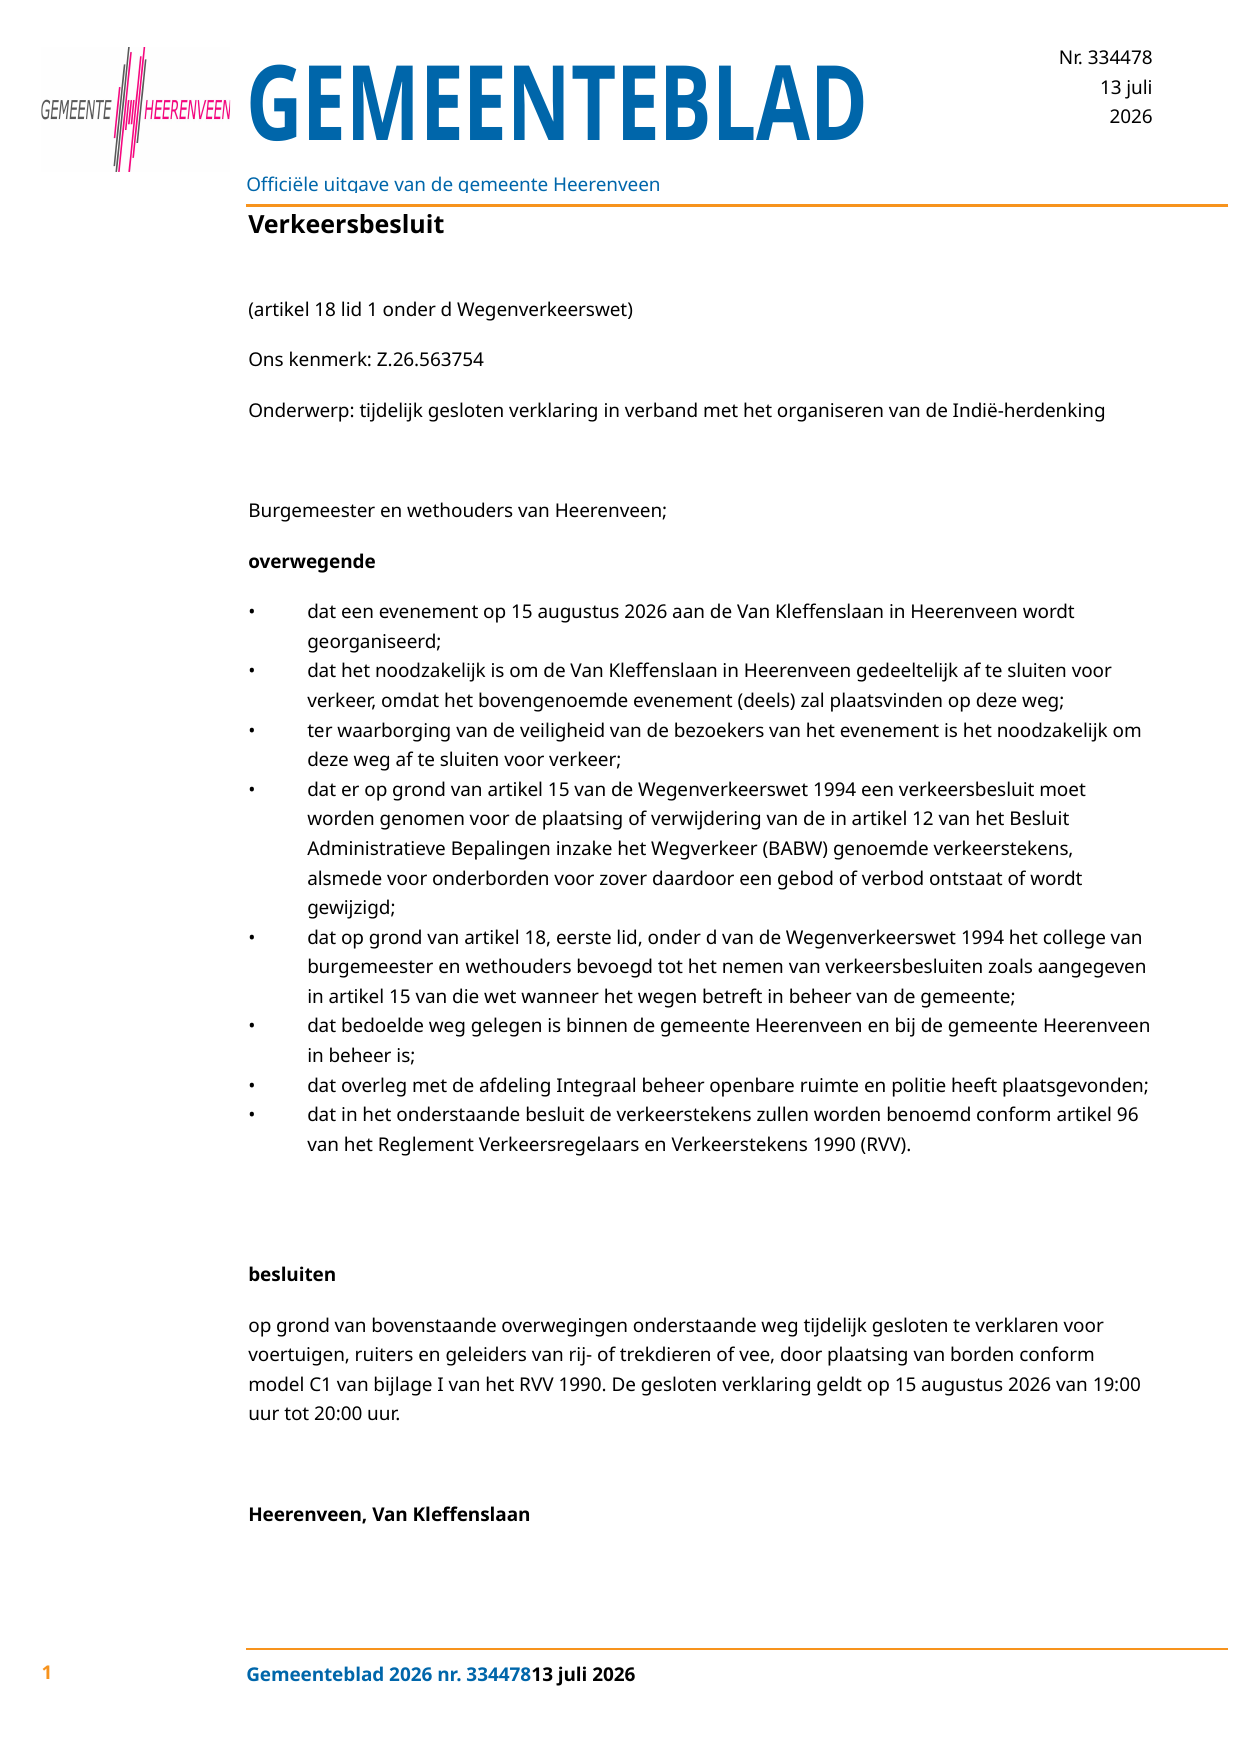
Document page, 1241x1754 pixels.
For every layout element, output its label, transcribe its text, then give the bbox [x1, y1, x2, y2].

list dat overleg met de afdeling Integraal beheer openbare ruimte en politie heeft plaatsgevonden; [248, 1072, 1152, 1098]
list ter waarborging van de veiligheid van de bezoekers van het evenement is het noodzakelijk om deze weg af te sluiten voor verkeer; [248, 717, 1152, 772]
list dat het noodzakelijk is om de Van Kleffenslaan in Heerenveen gedeeltelijk af te sluiten voor verkeer, omdat het bovengenoemde evenement (deels) zal plaatsvinden op deze weg; [248, 658, 1152, 713]
text overwegende [248, 548, 1152, 574]
text Ons kenmerk: Z.26.563754 [248, 346, 1152, 372]
text Burgemeester en wethouders van Heerenveen; [248, 498, 1152, 523]
list dat er op grond van artikel 15 van de Wegenverkeerswet 1994 een verkeersbesluit moet worden genomen voor de plaatsing of verwijdering van de in artikel 12 van het Besluit Administratieve Bepalingen inzake het Wegverkeer (BABW) genoemde verkeerstekens, alsmede voor onderborden voor zover daardoor een gebod of verbod ontstaat of wordt gewijzigd; [248, 776, 1152, 920]
text op grond van bovenstaande overwegingen onderstaande weg tijdelijk gesloten te verklaren voor voertuigen, ruiters en geleiders van rij- of trekdieren of vee, door plaatsing van borden conform model C1 van bijlage I van het RVV 1990. De gesloten verklaring geldt op 15 augustus 2026 van 19:00 uur tot 20:00 uur. [248, 1312, 1152, 1426]
list dat in het onderstaande besluit de verkeerstekens zullen worden benoemd conform artikel 96 van het Reglement Verkeersregelaars en Verkeerstekens 1990 (RVV). [248, 1101, 1152, 1157]
list dat op grond van artikel 18, eerste lid, onder d van de Wegenverkeerswet 1994 het college van burgemeester en wethouders bevoegd tot het nemen van verkeersbesluiten zoals aangegeven in artikel 15 van die wet wanneer het wegen betreft in beheer van de gemeente; [248, 924, 1152, 1009]
text (artikel 18 lid 1 onder d Wegenverkeerswet) [248, 296, 1152, 322]
list dat bedoelde weg gelegen is binnen de gemeente Heerenveen en bij de gemeente Heerenveen in beheer is; [248, 1013, 1152, 1068]
list dat een evenement op 15 augustus 2026 aan de Van Kleffenslaan in Heerenveen wordt georganiseerd; [248, 598, 1152, 654]
text besluiten [248, 1261, 1152, 1287]
text Verkeersbesluit [248, 207, 1152, 241]
text Onderwerp: tijdelijk gesloten verklaring in verband met het organiseren van de Indië-herdenking [248, 397, 1152, 423]
picture [41, 47, 231, 172]
text Heerenveen, Van Kleffenslaan [248, 1501, 1152, 1527]
